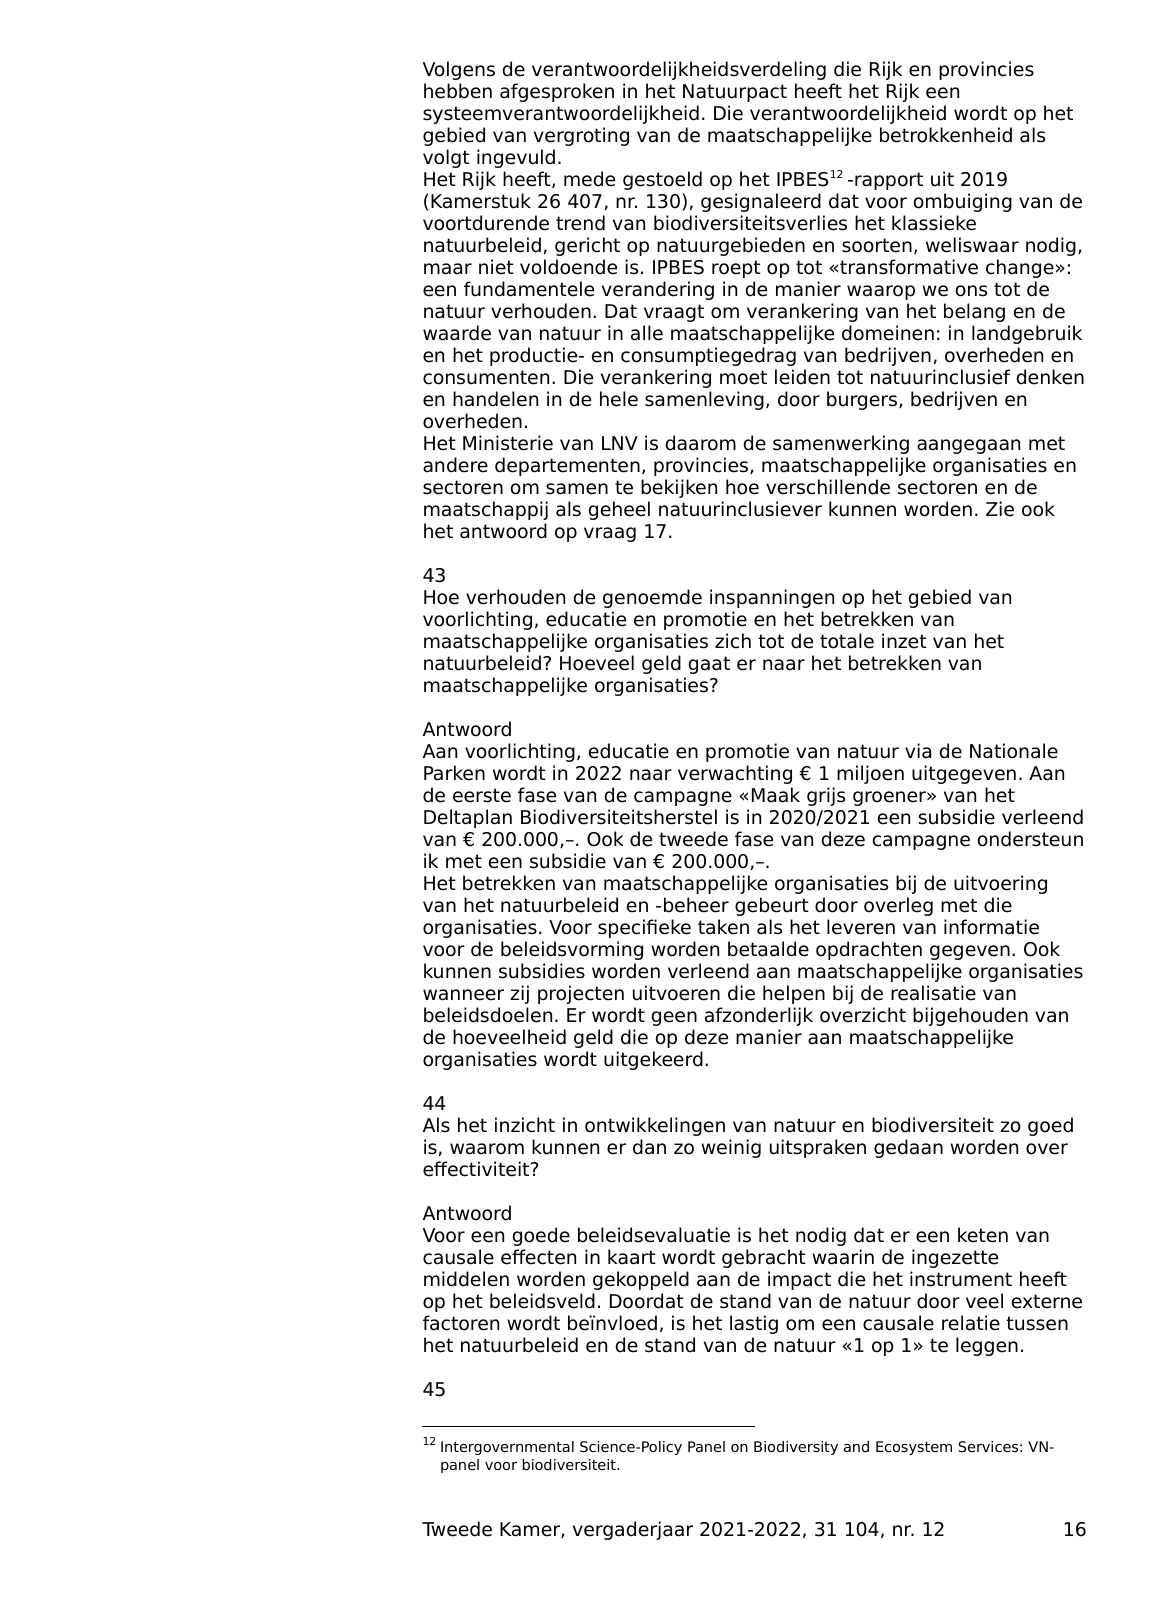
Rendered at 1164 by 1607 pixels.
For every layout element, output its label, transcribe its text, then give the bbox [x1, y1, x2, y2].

text Het Rijk heeft, mede gestoeld op het IPBES-rapport uit 2019 (Kamerstuk 26 407, nr. 130), gesignaleerd dat voor ombuiging van de voortdurende trend van biodiversiteitsverlies het klassieke natuurbeleid, gericht op natuurgebieden en soorten, weliswaar nodig, maar niet voldoende is. IPBES roept op tot «transformative change»: een fundamentele verandering in de manier waarop we ons tot de natuur verhouden. Dat vraagt om verankering van het belang en de waarde van natuur in alle maatschappelijke domeinen: in landgebruik en het productie- en consumptiegedrag van bedrijven, overheden en consumenten. Die verankering moet leiden tot natuurinclusief denken en handelen in de hele samenleving, door burgers, bedrijven en overheden. [422, 169, 1087, 433]
text Als het inzicht in ontwikkelingen van natuur en biodiversiteit zo goed is, waarom kunnen er dan zo weinig uitspraken gedaan worden over effectiviteit? [422, 1115, 1087, 1181]
text Antwoord [422, 719, 1087, 741]
text 45 [422, 1379, 1087, 1401]
text 43 [422, 565, 1087, 587]
text Hoe verhouden de genoemde inspanningen op het gebied van voorlichting, educatie en promotie en het betrekken van maatschappelijke organisaties zich tot de totale inzet van het natuurbeleid? Hoeveel geld gaat er naar het betrekken van maatschappelijke organisaties? [422, 587, 1087, 697]
text Het Ministerie van LNV is daarom de samenwerking aangegaan met andere departementen, provincies, maatschappelijke organisaties en sectoren om samen te bekijken hoe verschillende sectoren en de maatschappij als geheel natuurinclusiever kunnen worden. Zie ook het antwoord op vraag 17. [422, 433, 1087, 543]
text 44 [422, 1093, 1087, 1115]
text Voor een goede beleidsevaluatie is het nodig dat er een keten van causale effecten in kaart wordt gebracht waarin de ingezette middelen worden gekoppeld aan de impact die het instrument heeft op het beleidsveld. Doordat de stand van de natuur door veel externe factoren wordt beïnvloed, is het lastig om een causale relatie tussen het natuurbeleid en de stand van de natuur «1 op 1» te leggen. [422, 1225, 1087, 1357]
text Antwoord [422, 1203, 1087, 1225]
text Intergovernmental Science-Policy Panel on Biodiversity and Ecosystem Services: VN-panel voor biodiversiteit. [422, 1435, 1087, 1474]
text Het betrekken van maatschappelijke organisaties bij de uitvoering van het natuurbeleid en -beheer gebeurt door overleg met die organisaties. Voor specifieke taken als het leveren van informatie voor de beleidsvorming worden betaalde opdrachten gegeven. Ook kunnen subsidies worden verleend aan maatschappelijke organisaties wanneer zij projecten uitvoeren die helpen bij de realisatie van beleidsdoelen. Er wordt geen afzonderlijk overzicht bijgehouden van de hoeveelheid geld die op deze manier aan maatschappelijke organisaties wordt uitgekeerd. [422, 873, 1087, 1071]
text Aan voorlichting, educatie en promotie van natuur via de Nationale Parken wordt in 2022 naar verwachting € 1 miljoen uitgegeven. Aan de eerste fase van de campagne «Maak grijs groener» van het Deltaplan Biodiversiteitsherstel is in 2020/2021 een subsidie verleend van € 200.000,–. Ook de tweede fase van deze campagne ondersteun ik met een subsidie van € 200.000,–. [422, 741, 1087, 873]
text Volgens de verantwoordelijkheidsverdeling die Rijk en provincies hebben afgesproken in het Natuurpact heeft het Rijk een systeemverantwoordelijkheid. Die verantwoordelijkheid wordt op het gebied van vergroting van de maatschappelijke betrokkenheid als volgt ingevuld. [422, 59, 1087, 169]
